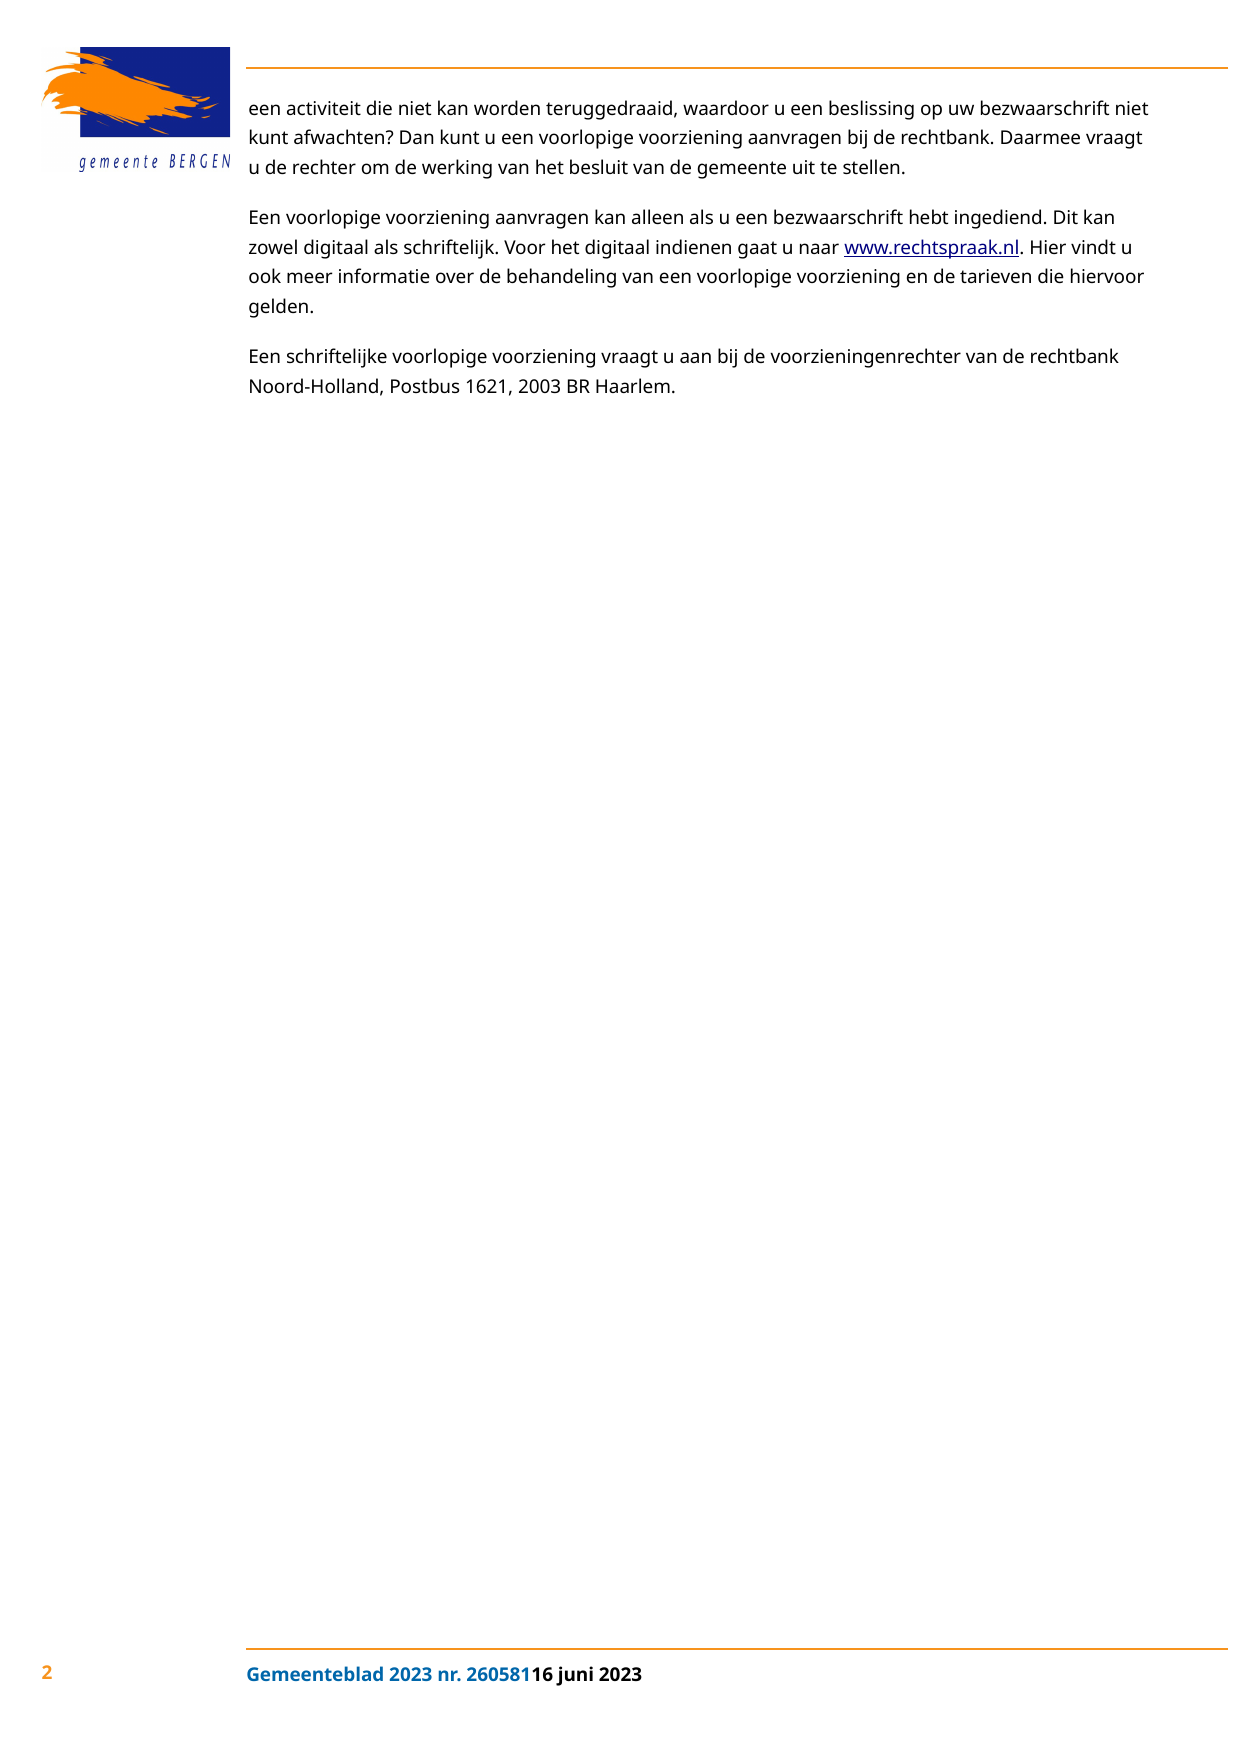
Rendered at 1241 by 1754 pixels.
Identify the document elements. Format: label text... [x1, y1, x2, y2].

picture [41, 47, 231, 172]
text Een schriftelijke voorlopige voorziening vraagt u aan bij de voorzieningenrechter van de rechtbank Noord-Holland, Postbus 1621, 2003 BR Haarlem. [248, 343, 1152, 399]
text Een voorlopige voorziening aanvragen kan alleen als u een bezwaarschrift hebt ingediend. Dit kan zowel digitaal als schriftelijk. Voor het digitaal indienen gaat u naar www.rechtspraak.nl. Hier vindt u ook meer informatie over de behandeling van een voorlopige voorziening en de tarieven die hiervoor gelden. [248, 204, 1152, 319]
text een activiteit die niet kan worden teruggedraaid, waardoor u een beslissing op uw bezwaarschrift niet kunt afwachten? Dan kunt u een voorlopige voorziening aanvragen bij de rechtbank. Daarmee vraagt u de rechter om de werking van het besluit van de gemeente uit te stellen. [248, 95, 1152, 180]
